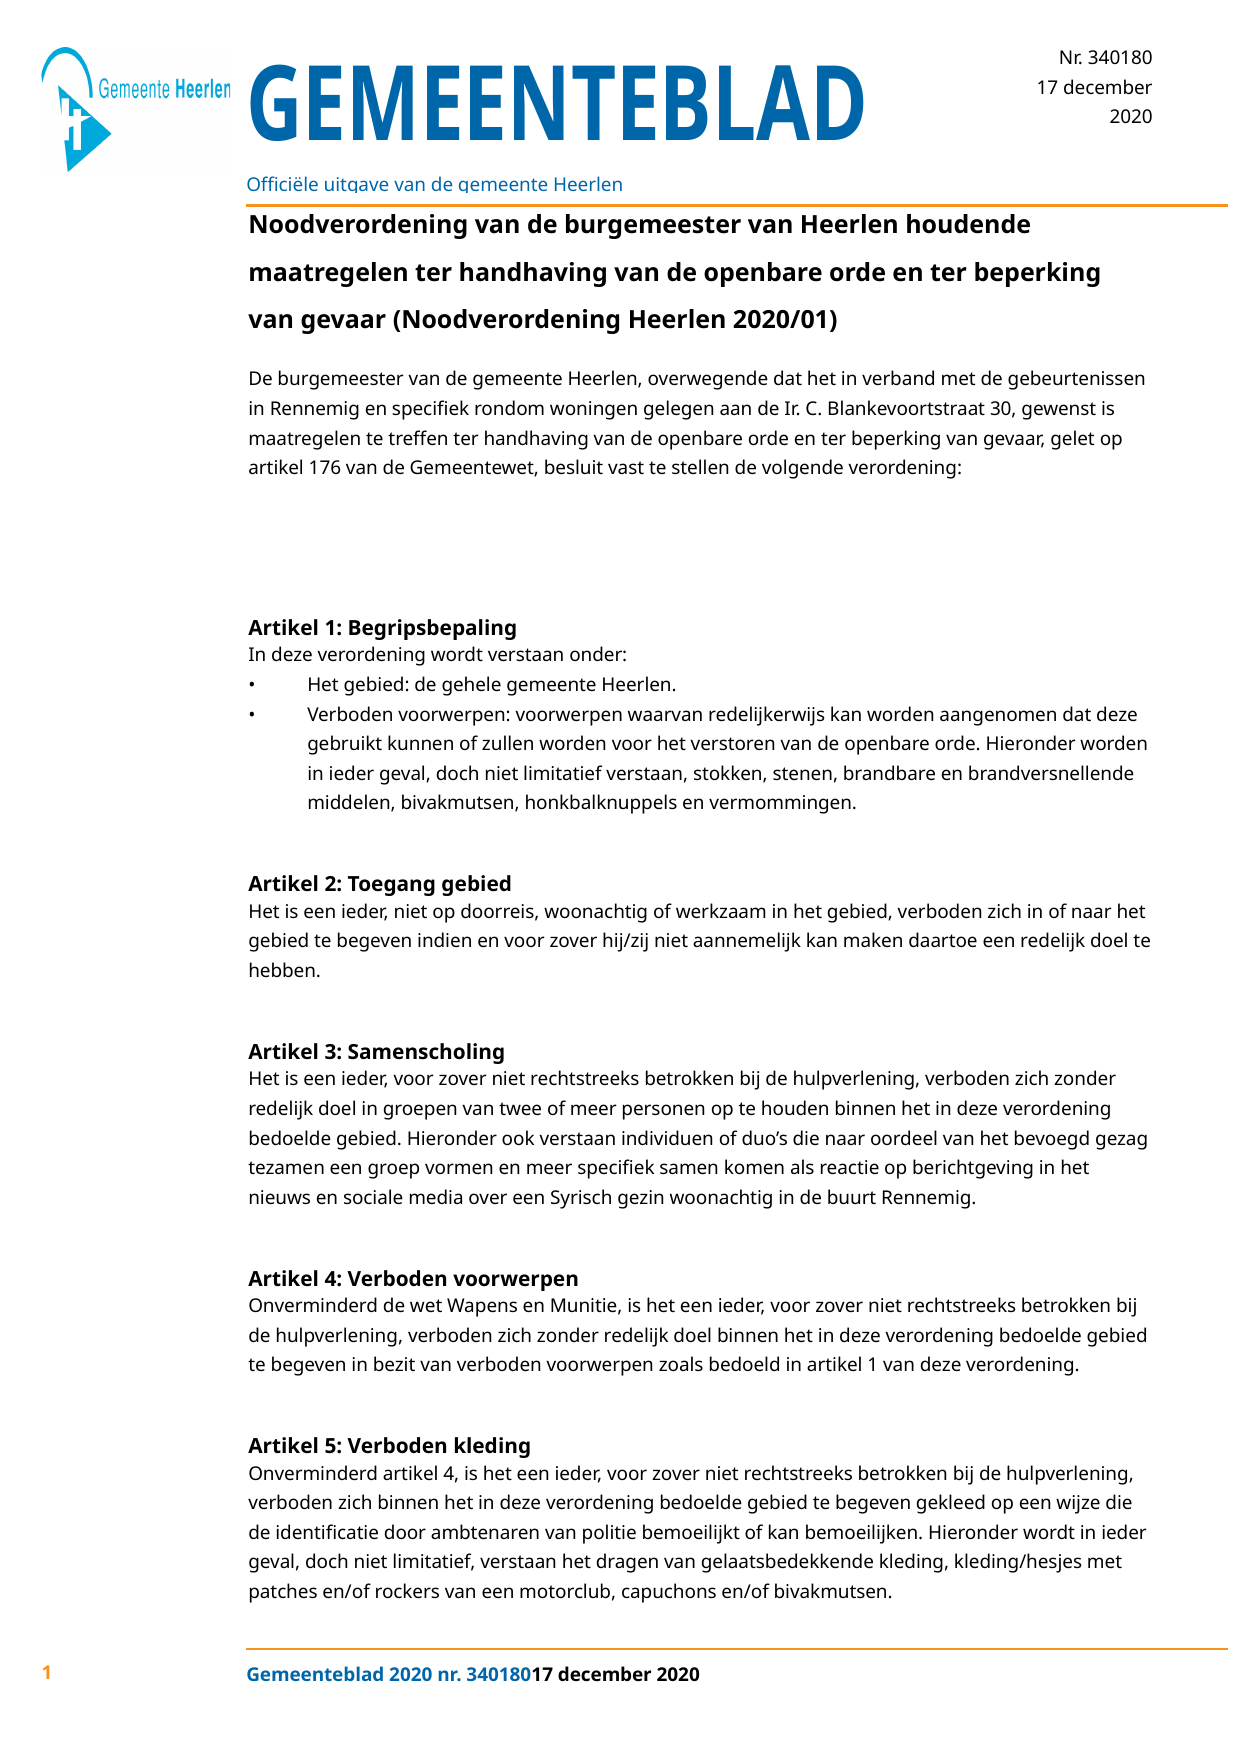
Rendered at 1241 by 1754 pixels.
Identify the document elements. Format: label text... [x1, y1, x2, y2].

text Onverminderd de wet Wapens en Munitie, is het een ieder, voor zover niet rechtstreeks betrokken bij de hulpverlening, verboden zich zonder redelijk doel binnen het in deze verordening bedoelde gebied te begeven in bezit van verboden voorwerpen zoals bedoeld in artikel 1 van deze verordening. [248, 1292, 1152, 1377]
text Het is een ieder, niet op doorreis, woonachtig of werkzaam in het gebied, verboden zich in of naar het gebied te begeven indien en voor zover hij/zij niet aannemelijk kan maken daartoe een redelijk doel te hebben. [248, 898, 1152, 983]
text In deze verordening wordt verstaan onder: [248, 642, 1152, 667]
text De burgemeester van de gemeente Heerlen, overwegende dat het in verband met de gebeurtenissen in Rennemig en specifiek rondom woningen gelegen aan de Ir. C. Blankevoortstraat 30, gewenst is maatregelen te treffen ter handhaving van de openbare orde en ter beperking van gevaar, gelet op artikel 176 van de Gemeentewet, besluit vast te stellen de volgende verordening: [248, 366, 1152, 480]
text Artikel 2: Toegang gebied [248, 869, 1152, 898]
picture [41, 47, 231, 172]
text Noodverordening van de burgemeester van Heerlen houdende maatregelen ter handhaving van de openbare orde en ter beperking van gevaar (Noodverordening Heerlen 2020/01) [248, 207, 1152, 336]
text Artikel 1: Begripsbepaling [248, 613, 1152, 642]
list Verboden voorwerpen: voorwerpen waarvan redelijkerwijs kan worden aangenomen dat deze gebruikt kunnen of zullen worden voor het verstoren van de openbare orde. Hieronder worden in ieder geval, doch niet limitatief verstaan, stokken, stenen, brandbare en brandversnellende middelen, bivakmutsen, honkbalknuppels en vermommingen. [248, 701, 1152, 815]
text Artikel 5: Verboden kleding [248, 1431, 1152, 1460]
text Artikel 4: Verboden voorwerpen [248, 1264, 1152, 1292]
text Artikel 3: Samenscholing [248, 1037, 1152, 1066]
text Het is een ieder, voor zover niet rechtstreeks betrokken bij de hulpverlening, verboden zich zonder redelijk doel in groepen van twee of meer personen op te houden binnen het in deze verordening bedoelde gebied. Hieronder ook verstaan individuen of duo’s die naar oordeel van het bevoegd gezag tezamen een groep vormen en meer specifiek samen komen als reactie op berichtgeving in het nieuws en sociale media over een Syrisch gezin woonachtig in de buurt Rennemig. [248, 1066, 1152, 1209]
list Het gebied: de gehele gemeente Heerlen. [248, 671, 1152, 697]
text Onverminderd artikel 4, is het een ieder, voor zover niet rechtstreeks betrokken bij de hulpverlening, verboden zich binnen het in deze verordening bedoelde gebied te begeven gekleed op een wijze die de identificatie door ambtenaren van politie bemoeilijkt of kan bemoeilijken. Hieronder wordt in ieder geval, doch niet limitatief, verstaan het dragen van gelaatsbedekkende kleding, kleding/hesjes met patches en/of rockers van een motorclub, capuchons en/of bivakmutsen. [248, 1460, 1152, 1604]
picture [41, 47, 59, 70]
